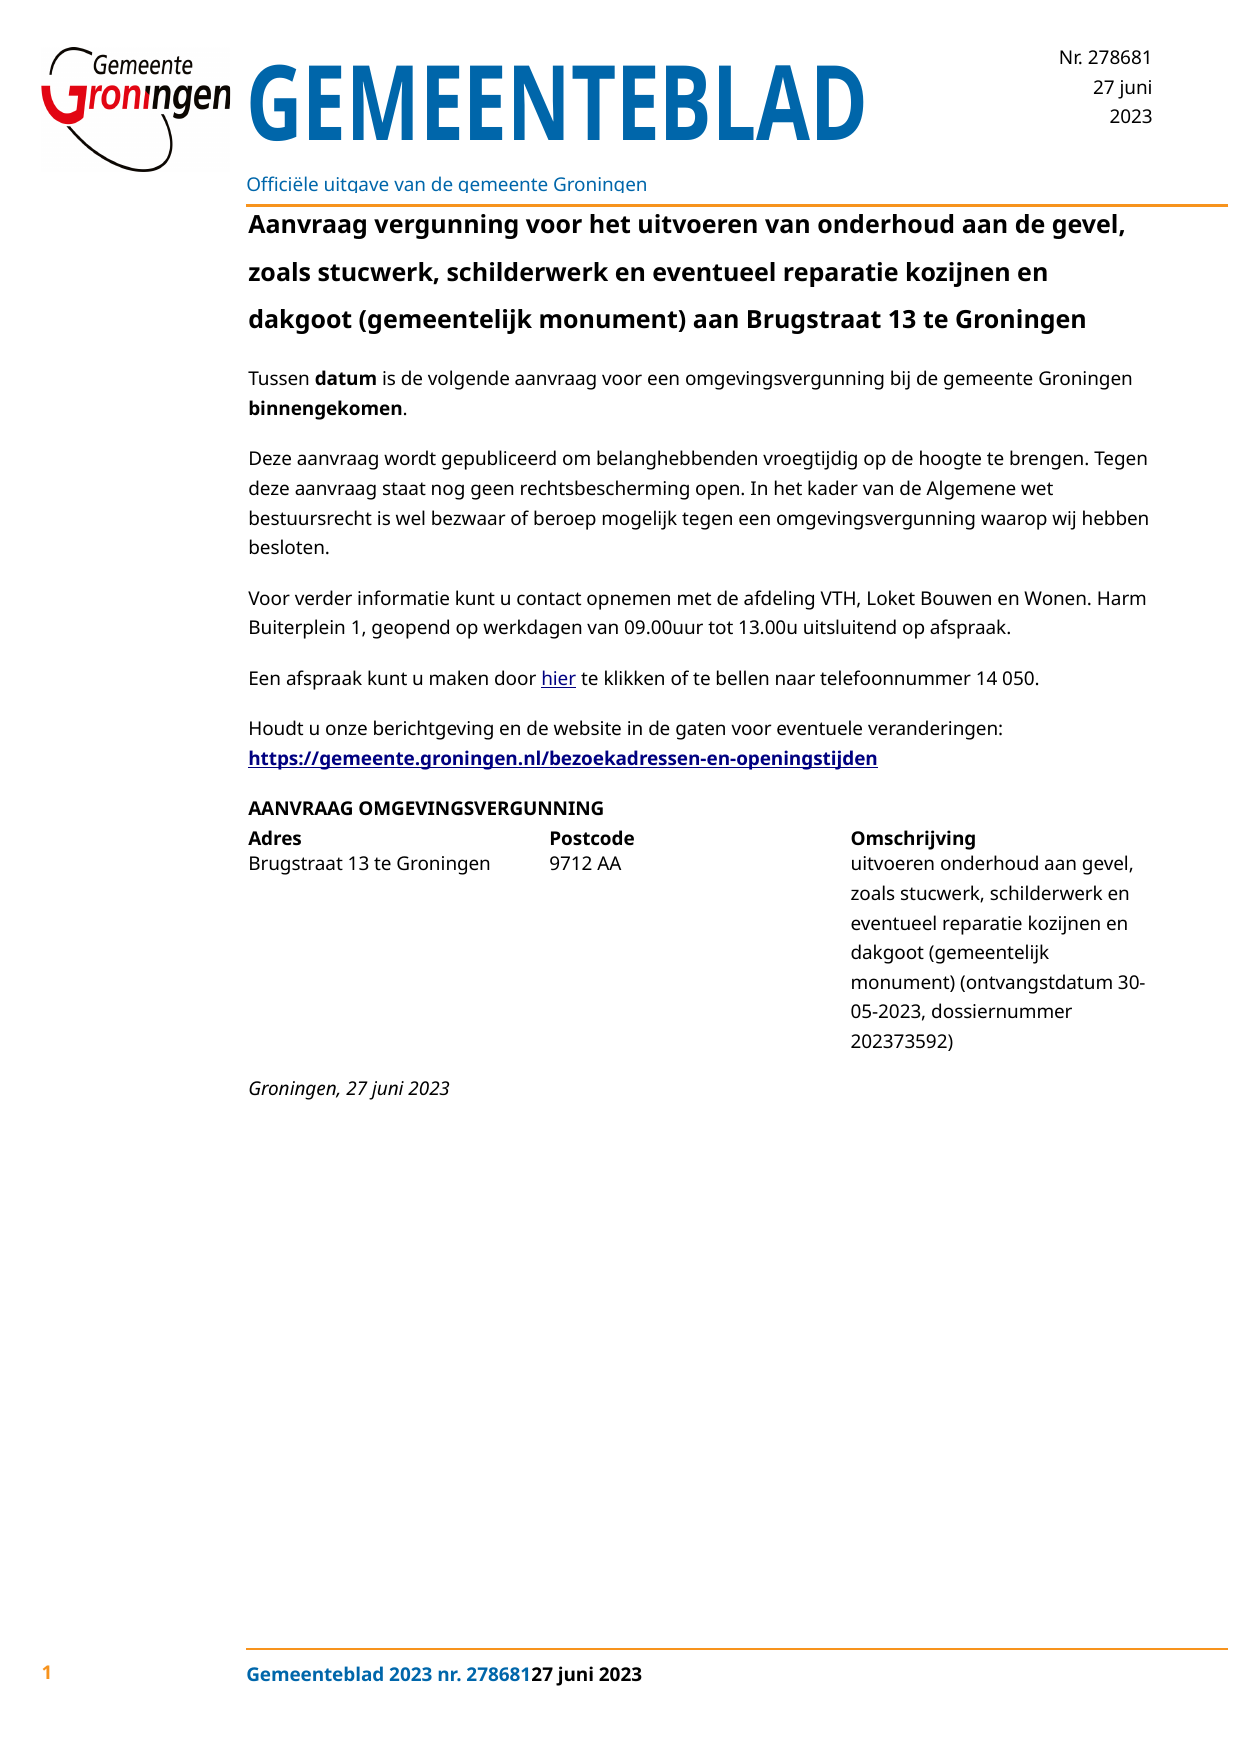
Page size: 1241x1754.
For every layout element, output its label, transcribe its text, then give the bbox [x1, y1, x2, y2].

text Voor verder informatie kunt u contact opnemen met de afdeling VTH, Loket Bouwen en Wonen. Harm Buiterplein 1, geopend op werkdagen van 09.00uur tot 13.00u uitsluitend op afspraak. [248, 585, 1152, 640]
text Houdt u onze berichtgeving en de website in de gaten voor eventuele veranderingen: https://gemeente.groningen.nl/bezoekadressen-en-openingstijden [248, 715, 1152, 770]
text Een afspraak kunt u maken door hier te klikken of te bellen naar telefoonnummer 14 050. [248, 665, 1152, 690]
table_cell uitvoeren onderhoud aan gevel, zoals stucwerk, schilderwerk en eventueel reparatie kozijnen en dakgoot (gemeentelijk monument) (ontvangstdatum 30-05-2023, dossiernummer 202373592) [850, 851, 1152, 1054]
table_header Postcode [549, 825, 850, 851]
text Aanvraag vergunning voor het uitvoeren van onderhoud aan de gevel, zoals stucwerk, schilderwerk en eventueel reparatie kozijnen en dakgoot (gemeentelijk monument) aan Brugstraat 13 te Groningen [248, 207, 1152, 336]
text AANVRAAG OMGEVINGSVERGUNNING [248, 795, 1152, 821]
text Deze aanvraag wordt gepubliceerd om belanghebbenden vroegtijdig op de hoogte te brengen. Tegen deze aanvraag staat nog geen rechtsbescherming open. In het kader van de Algemene wet bestuursrecht is wel bezwaar of beroep mogelijk tegen een omgevingsvergunning waarop wij hebben besloten. [248, 446, 1152, 560]
text Groningen, 27 juni 2023 [248, 1075, 1152, 1101]
picture [41, 47, 231, 172]
text Tussen datum is de volgende aanvraag voor een omgevingsvergunning bij de gemeente Groningen binnengekomen. [248, 366, 1152, 421]
table_header Adres [248, 825, 549, 851]
table_header Omschrijving [850, 825, 1152, 851]
table_cell Brugstraat 13 te Groningen [248, 851, 549, 1054]
table_cell 9712 AA [549, 851, 850, 1054]
